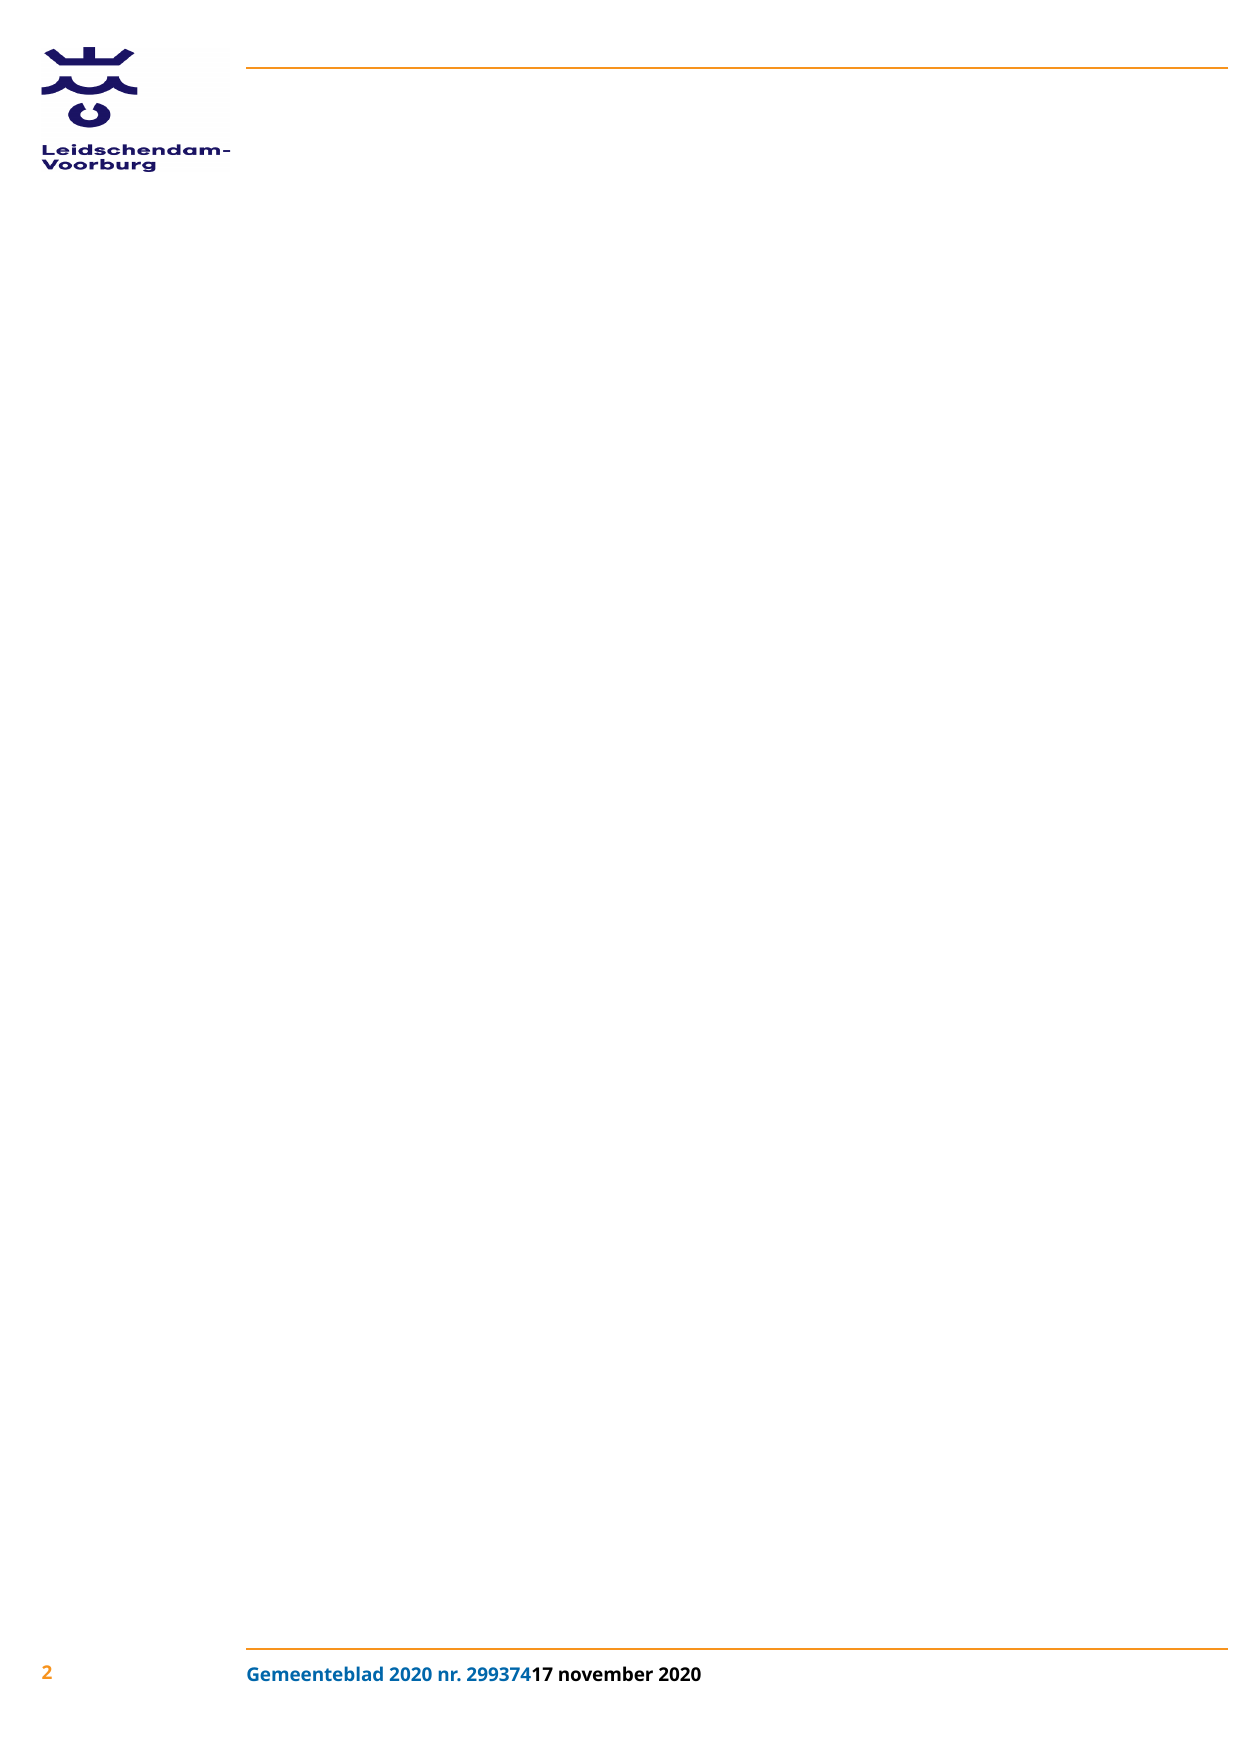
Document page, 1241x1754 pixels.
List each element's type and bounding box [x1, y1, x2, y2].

picture [41, 47, 231, 172]
